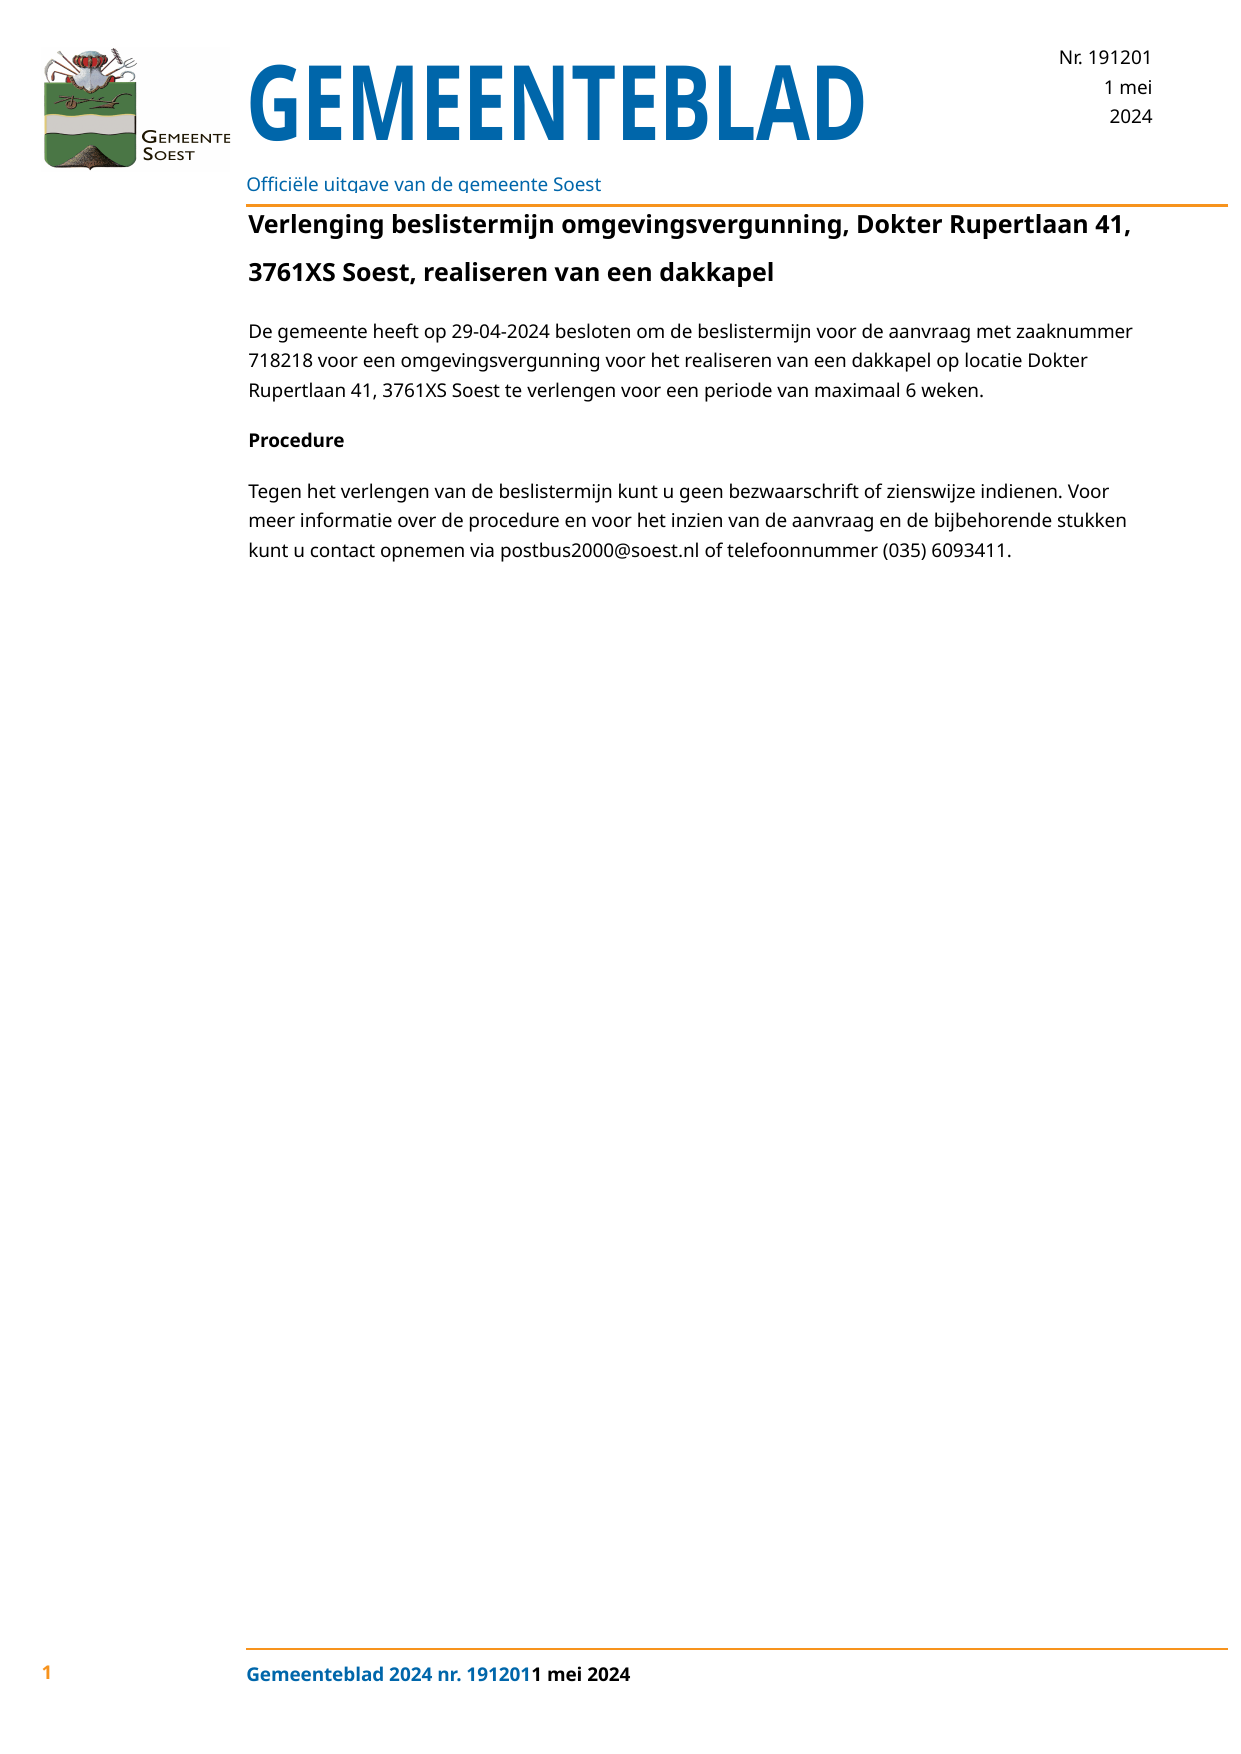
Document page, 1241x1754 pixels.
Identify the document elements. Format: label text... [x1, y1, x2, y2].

text Tegen het verlengen van de beslistermijn kunt u geen bezwaarschrift of zienswijze indienen. Voor meer informatie over de procedure en voor het inzien van de aanvraag en de bijbehorende stukken kunt u contact opnemen via postbus2000@soest.nl of telefoonnummer (035) 6093411. [248, 478, 1152, 563]
picture [41, 47, 231, 172]
text Verlenging beslistermijn omgevingsvergunning, Dokter Rupertlaan 41, 3761XS Soest, realiseren van een dakkapel [248, 207, 1152, 288]
text Procedure [248, 427, 1152, 453]
text De gemeente heeft op 29-04-2024 besloten om de beslistermijn voor de aanvraag met zaaknummer 718218 voor een omgevingsvergunning voor het realiseren van een dakkapel op locatie Dokter Rupertlaan 41, 3761XS Soest te verlengen voor een periode van maximaal 6 weken. [248, 318, 1152, 403]
